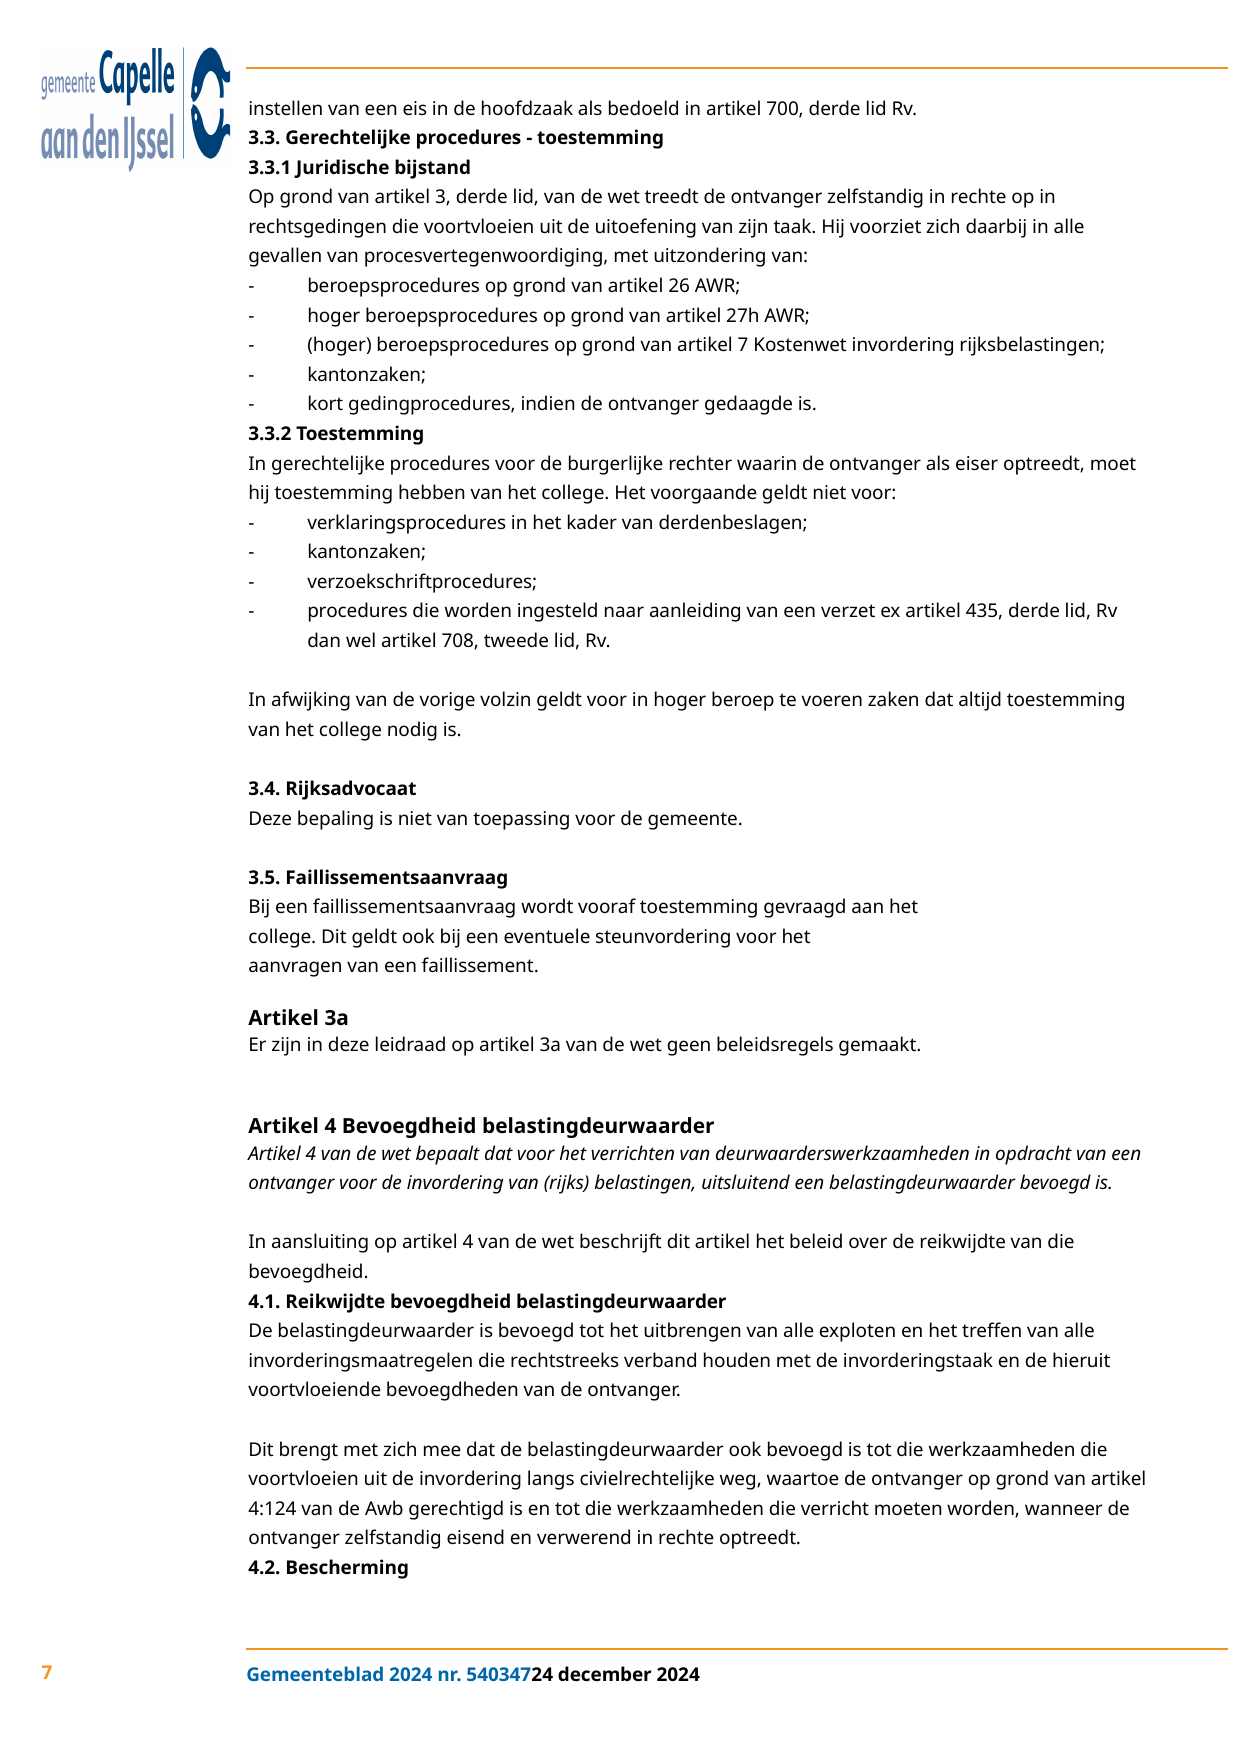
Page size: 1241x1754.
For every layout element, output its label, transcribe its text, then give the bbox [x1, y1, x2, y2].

text 3.5. Faillissementsaanvraag [248, 864, 1152, 890]
list hoger beroepsprocedures op grond van artikel 27h AWR; [248, 302, 1152, 328]
text 3.4. Rijksadvocaat [248, 775, 1152, 801]
text 4.1. Reikwijdte bevoegdheid belastingdeurwaarder [248, 1288, 1152, 1314]
text Er zijn in deze leidraad op artikel 3a van de wet geen beleidsregels gemaakt. [248, 1032, 1152, 1057]
text 4.2. Bescherming [248, 1554, 1152, 1580]
text 3.3. Gerechtelijke procedures - toestemming [248, 124, 1152, 150]
list verzoekschriftprocedures; [248, 568, 1152, 594]
text In afwijking van de vorige volzin geldt voor in hoger beroep te voeren zaken dat altijd toestemming van het college nodig is. [248, 686, 1152, 742]
list procedures die worden ingesteld naar aanleiding van een verzet ex artikel 435, derde lid, Rv dan wel artikel 708, tweede lid, Rv. [248, 598, 1152, 653]
text De belastingdeurwaarder is bevoegd tot het uitbrengen van alle exploten en het treffen van alle invorderingsmaatregelen die rechtstreeks verband houden met de invorderingstaak en de hieruit voortvloeiende bevoegdheden van de ontvanger. [248, 1317, 1152, 1402]
list (hoger) beroepsprocedures op grond van artikel 7 Kostenwet invordering rijksbelastingen; [248, 331, 1152, 357]
text aanvragen van een faillissement. [248, 953, 1152, 978]
text Bij een faillissementsaanvraag wordt vooraf toestemming gevraagd aan het [248, 893, 1152, 919]
list kantonzaken; [248, 538, 1152, 564]
list beroepsprocedures op grond van artikel 26 AWR; [248, 272, 1152, 298]
picture [41, 47, 231, 172]
text instellen van een eis in de hoofdzaak als bedoeld in artikel 700, derde lid Rv. [248, 95, 1152, 121]
text Deze bepaling is niet van toepassing voor de gemeente. [248, 805, 1152, 831]
list kort gedingprocedures, indien de ontvanger gedaagde is. [248, 391, 1152, 416]
text Artikel 3a [248, 1003, 1152, 1032]
text Dit brengt met zich mee dat de belastingdeurwaarder ook bevoegd is tot die werkzaamheden die voortvloeien uit de invordering langs civielrechtelijke weg, waartoe de ontvanger op grond van artikel 4:124 van de Awb gerechtigd is en tot die werkzaamheden die verricht moeten worden, wanneer de ontvanger zelfstandig eisend en verwerend in rechte optreedt. [248, 1436, 1152, 1550]
text Artikel 4 Bevoegdheid belastingdeurwaarder [248, 1112, 1152, 1140]
text In aansluiting op artikel 4 van de wet beschrijft dit artikel het beleid over de reikwijdte van die bevoegdheid. [248, 1229, 1152, 1284]
text college. Dit geldt ook bij een eventuele steunvordering voor het [248, 923, 1152, 949]
text 3.3.2 Toestemming [248, 420, 1152, 446]
list verklaringsprocedures in het kader van derdenbeslagen; [248, 509, 1152, 535]
text In gerechtelijke procedures voor de burgerlijke rechter waarin de ontvanger als eiser optreedt, moet hij toestemming hebben van het college. Het voorgaande geldt niet voor: [248, 450, 1152, 505]
text Op grond van artikel 3, derde lid, van de wet treedt de ontvanger zelfstandig in rechte op in rechtsgedingen die voortvloeien uit de uitoefening van zijn taak. Hij voorziet zich daarbij in alle gevallen van procesvertegenwoordiging, met uitzondering van: [248, 183, 1152, 268]
list kantonzaken; [248, 361, 1152, 387]
text 3.3.1 Juridische bijstand [248, 154, 1152, 180]
text Artikel 4 van de wet bepaalt dat voor het verrichten van deurwaarderswerkzaamheden in opdracht van een ontvanger voor de invordering van (rijks) belastingen, uitsluitend een belastingdeurwaarder bevoegd is. [248, 1140, 1152, 1195]
